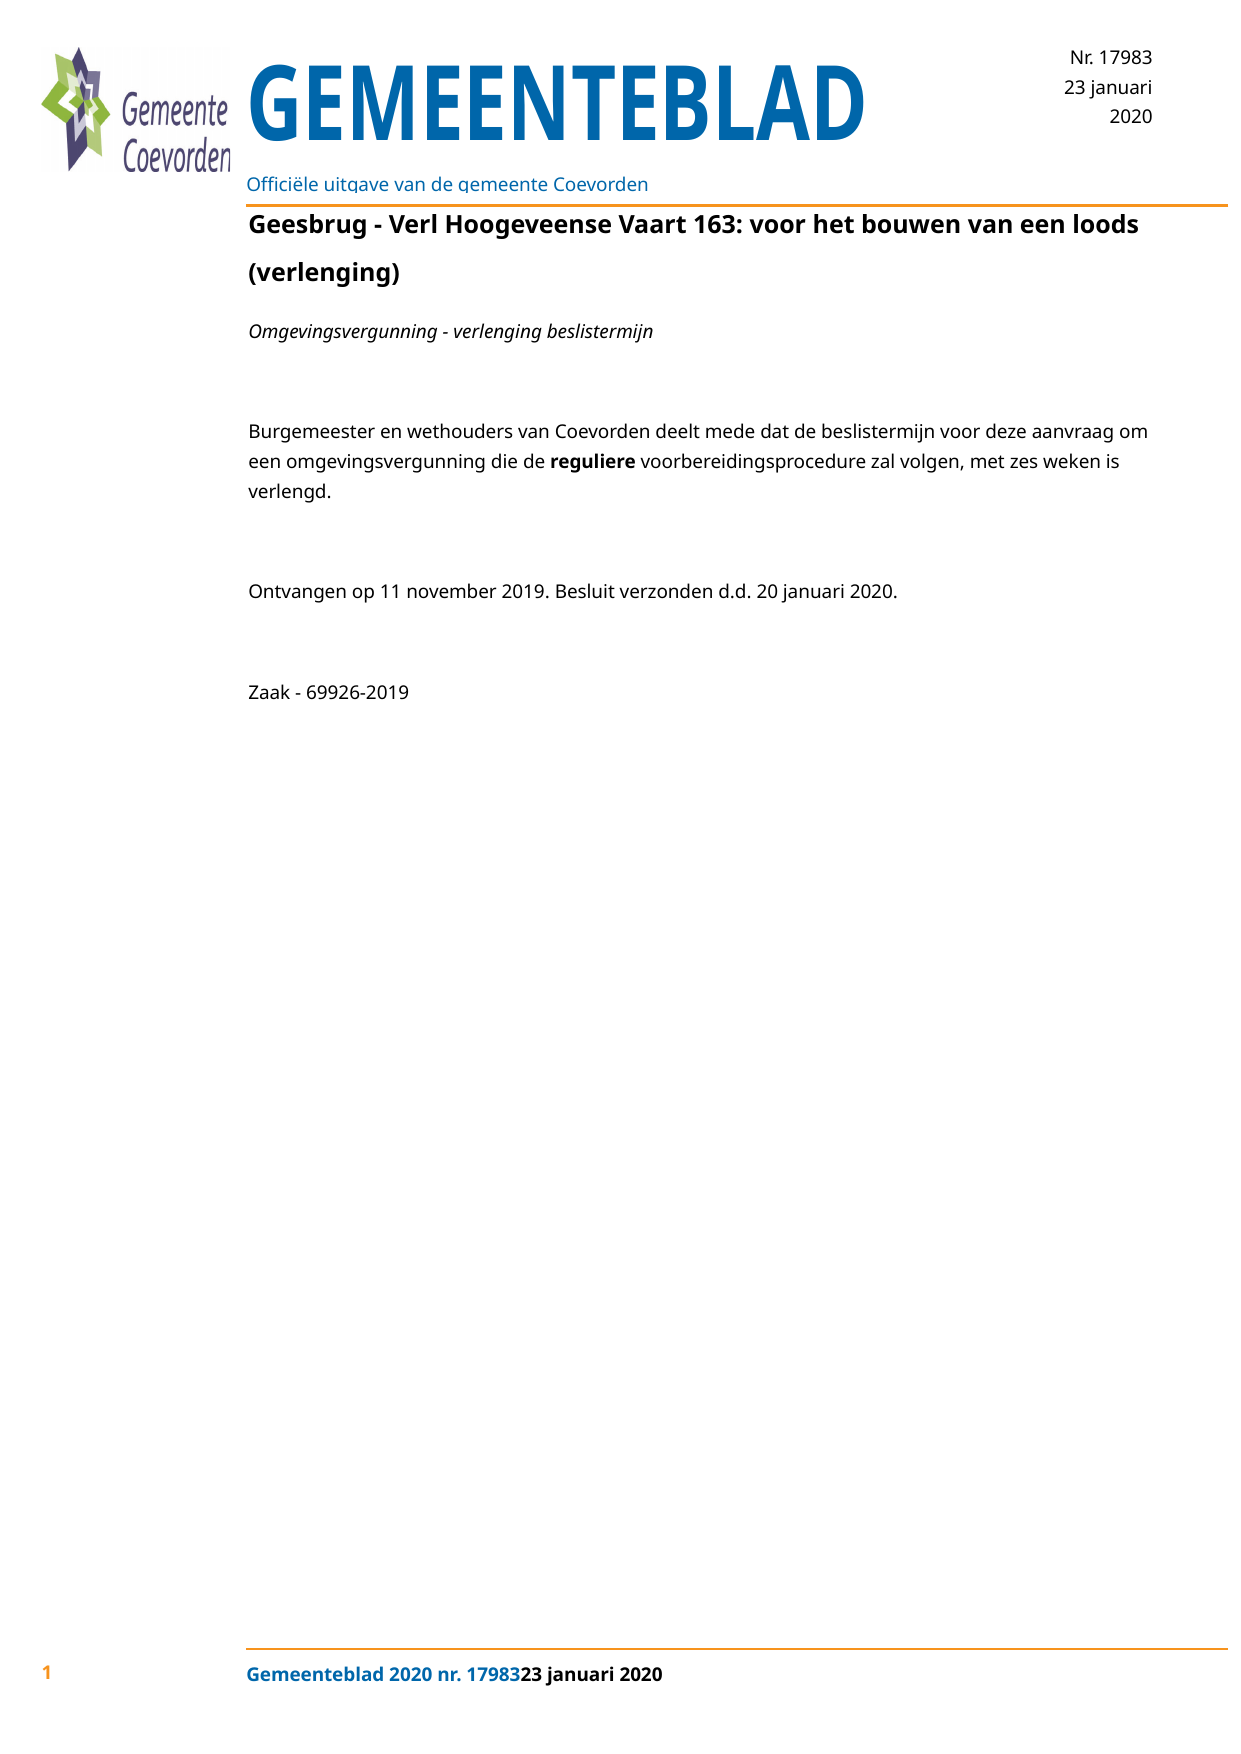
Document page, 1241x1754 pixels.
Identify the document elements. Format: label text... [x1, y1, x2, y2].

text Geesbrug - Verl Hoogeveense Vaart 163: voor het bouwen van een loods (verlenging) [248, 207, 1152, 288]
text Omgevingsvergunning - verlenging beslistermijn [248, 318, 1152, 344]
picture [41, 47, 231, 172]
text Burgemeester en wethouders van Coevorden deelt mede dat de beslistermijn voor deze aanvraag om een omgevingsvergunning die de reguliere voorbereidingsprocedure zal volgen, met zes weken is verlengd. [248, 419, 1152, 504]
text Ontvangen op 11 november 2019. Besluit verzonden d.d. 20 januari 2020. [248, 579, 1152, 604]
text Zaak - 69926-2019 [248, 679, 1152, 705]
